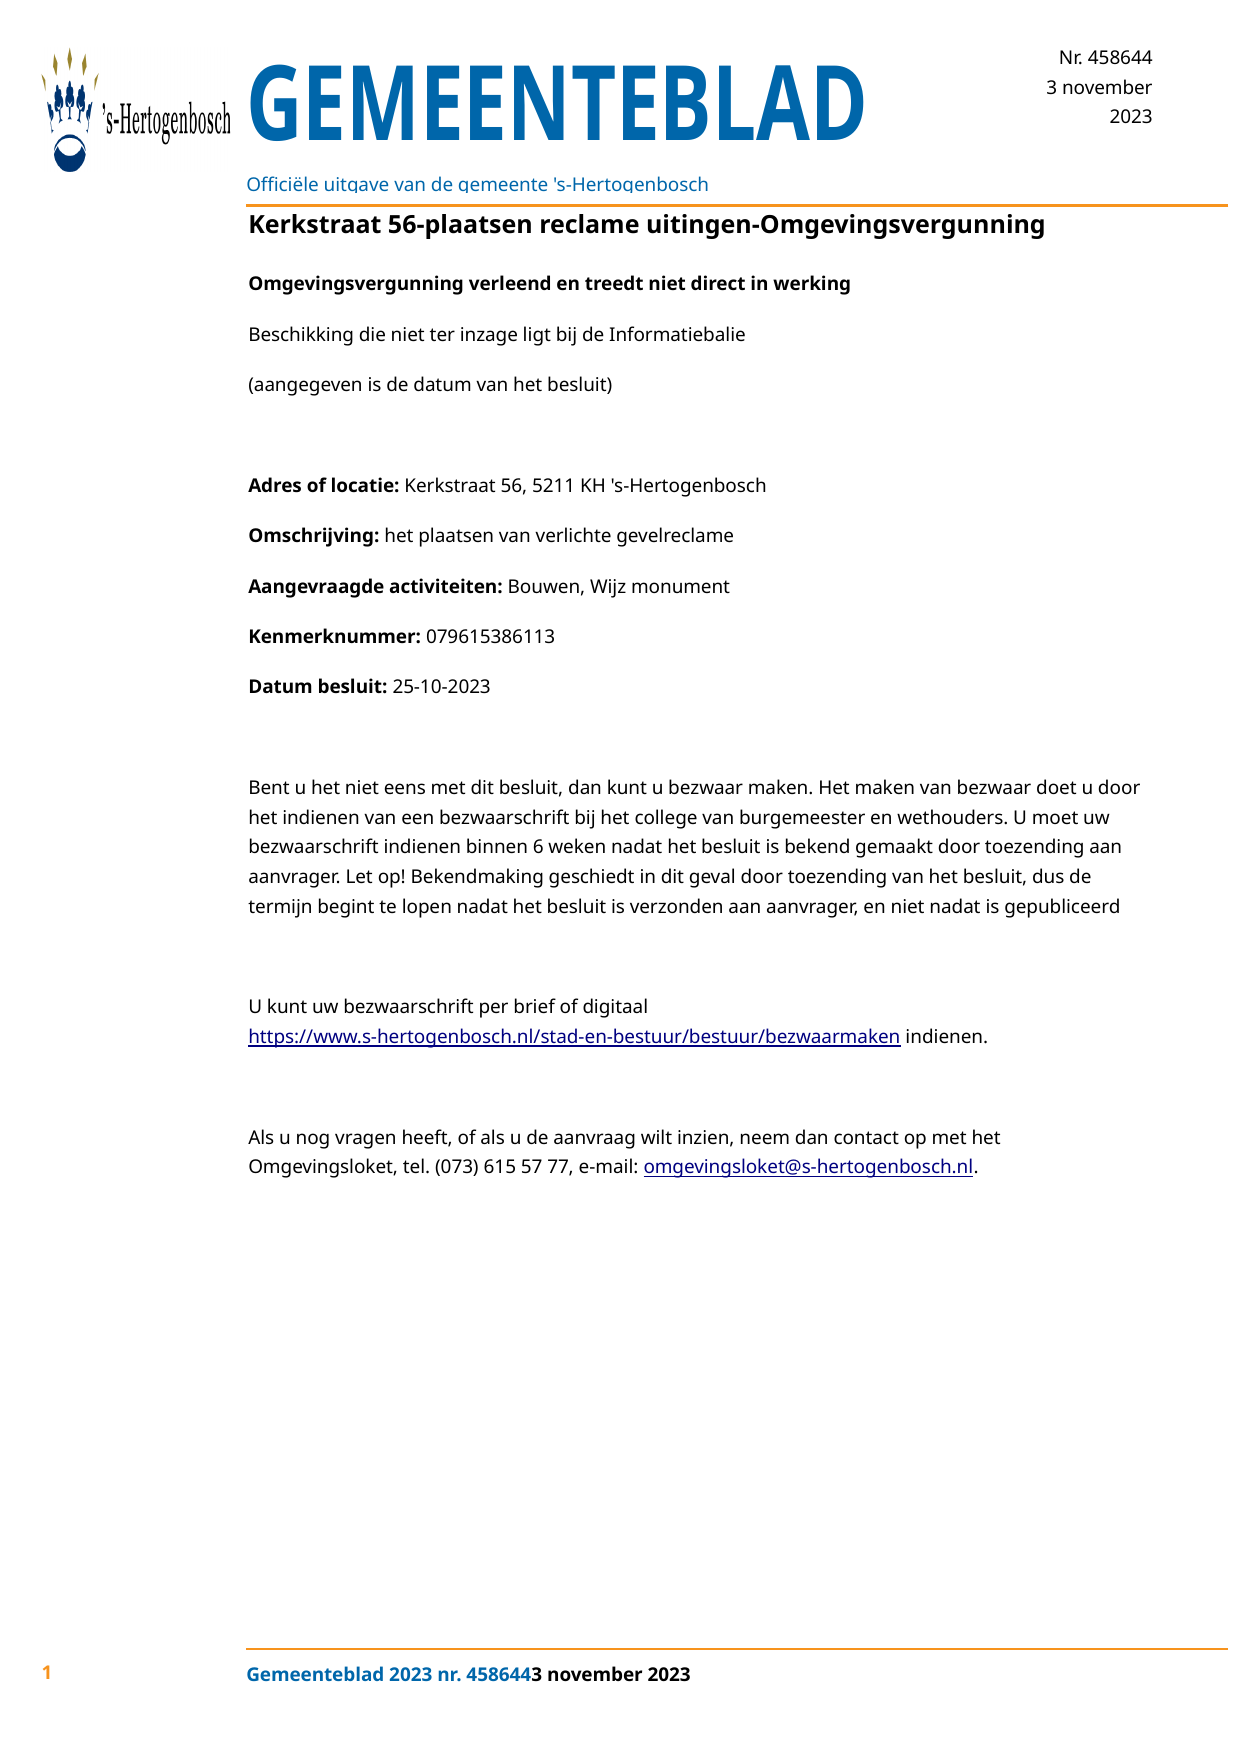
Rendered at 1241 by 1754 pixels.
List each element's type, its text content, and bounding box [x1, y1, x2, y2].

picture [41, 47, 231, 172]
text Omgevingsvergunning verleend en treedt niet direct in werking [248, 270, 1152, 296]
text Omschrijving: het plaatsen van verlichte gevelreclame [248, 522, 1152, 548]
text Kerkstraat 56-plaatsen reclame uitingen-Omgevingsvergunning [248, 207, 1152, 241]
text Kenmerknummer: 079615386113 [248, 623, 1152, 649]
text Datum besluit: 25-10-2023 [248, 674, 1152, 699]
text Bent u het niet eens met dit besluit, dan kunt u bezwaar maken. Het maken van bezwaar doet u door het indienen van een bezwaarschrift bij het college van burgemeester en wethouders. U moet uw bezwaarschrift indienen binnen 6 weken nadat het besluit is bekend gemaakt door toezending aan aanvrager. Let op! Bekendmaking geschiedt in dit geval door toezending van het besluit, dus de termijn begint te lopen nadat het besluit is verzonden aan aanvrager, en niet nadat is gepubliceerd [248, 774, 1152, 918]
text Adres of locatie: Kerkstraat 56, 5211 KH 's-Hertogenbosch [248, 472, 1152, 498]
text U kunt uw bezwaarschrift per brief of digitaal https://www.s-hertogenbosch.nl/stad-en-bestuur/bestuur/bezwaarmaken indienen. [248, 994, 1152, 1049]
text Aangevraagde activiteiten: Bouwen, Wijz monument [248, 573, 1152, 598]
text (aangegeven is de datum van het besluit) [248, 371, 1152, 397]
text Als u nog vragen heeft, of als u de aanvraag wilt inzien, neem dan contact op met het Omgevingsloket, tel. (073) 615 57 77, e-mail: omgevingsloket@s-hertogenbosch.nl. [248, 1124, 1152, 1179]
text Beschikking die niet ter inzage ligt bij de Informatiebalie [248, 321, 1152, 346]
